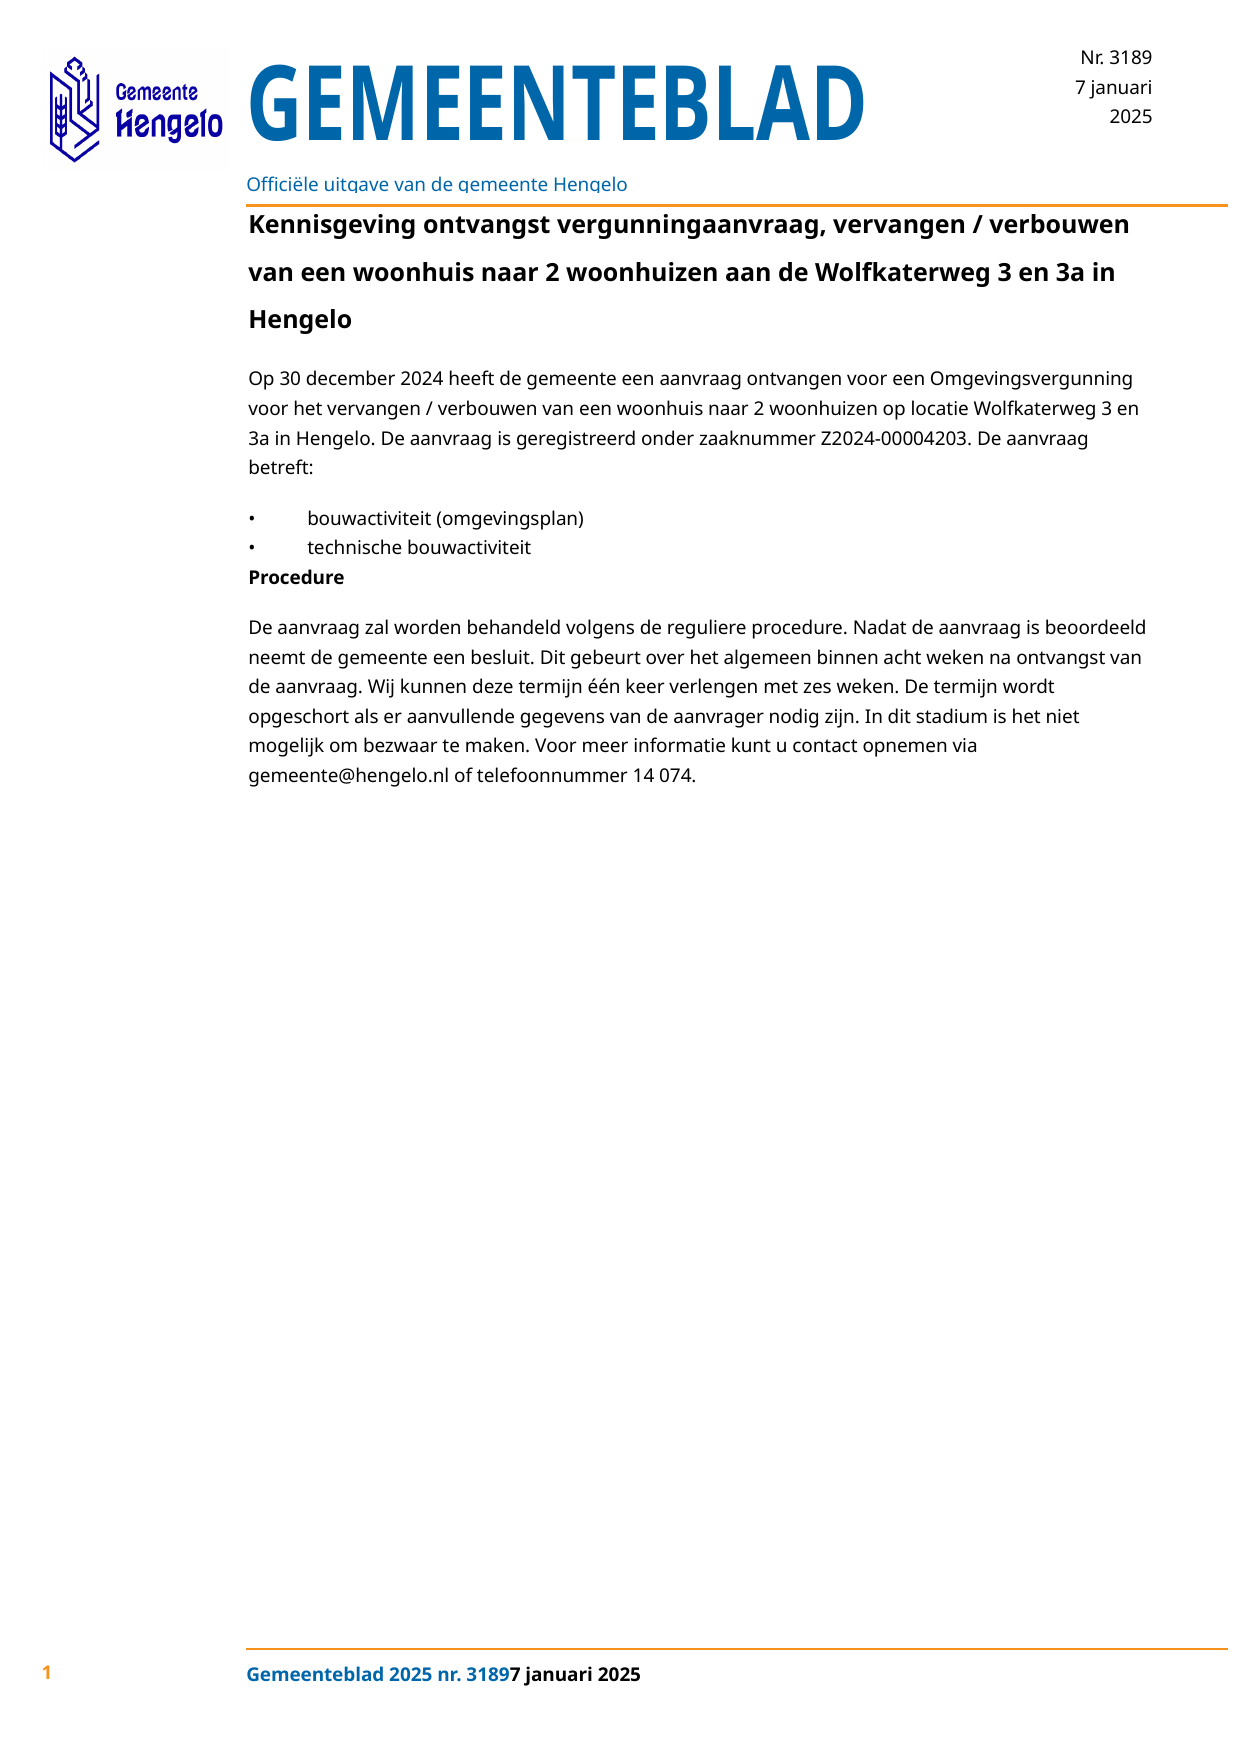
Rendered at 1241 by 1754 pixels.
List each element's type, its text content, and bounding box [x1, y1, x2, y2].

list technische bouwactiviteit [248, 534, 1152, 560]
text Procedure [248, 564, 1152, 589]
text Op 30 december 2024 heeft de gemeente een aanvraag ontvangen voor een Omgevingsvergunning voor het vervangen / verbouwen van een woonhuis naar 2 woonhuizen op locatie Wolfkaterweg 3 en 3a in Hengelo. De aanvraag is geregistreerd onder zaaknummer Z2024-00004203. De aanvraag betreft: [248, 366, 1152, 480]
text Kennisgeving ontvangst vergunningaanvraag, vervangen / verbouwen van een woonhuis naar 2 woonhuizen aan de Wolfkaterweg 3 en 3a in Hengelo [248, 207, 1152, 336]
list bouwactiviteit (omgevingsplan) [248, 505, 1152, 530]
picture [41, 47, 231, 172]
text De aanvraag zal worden behandeld volgens de reguliere procedure. Nadat de aanvraag is beoordeeld neemt de gemeente een besluit. Dit gebeurt over het algemeen binnen acht weken na ontvangst van de aanvraag. Wij kunnen deze termijn één keer verlengen met zes weken. De termijn wordt opgeschort als er aanvullende gegevens van de aanvrager nodig zijn. In dit stadium is het niet mogelijk om bezwaar te maken. Voor meer informatie kunt u contact opnemen via gemeente@hengelo.nl of telefoonnummer 14 074. [248, 614, 1152, 788]
